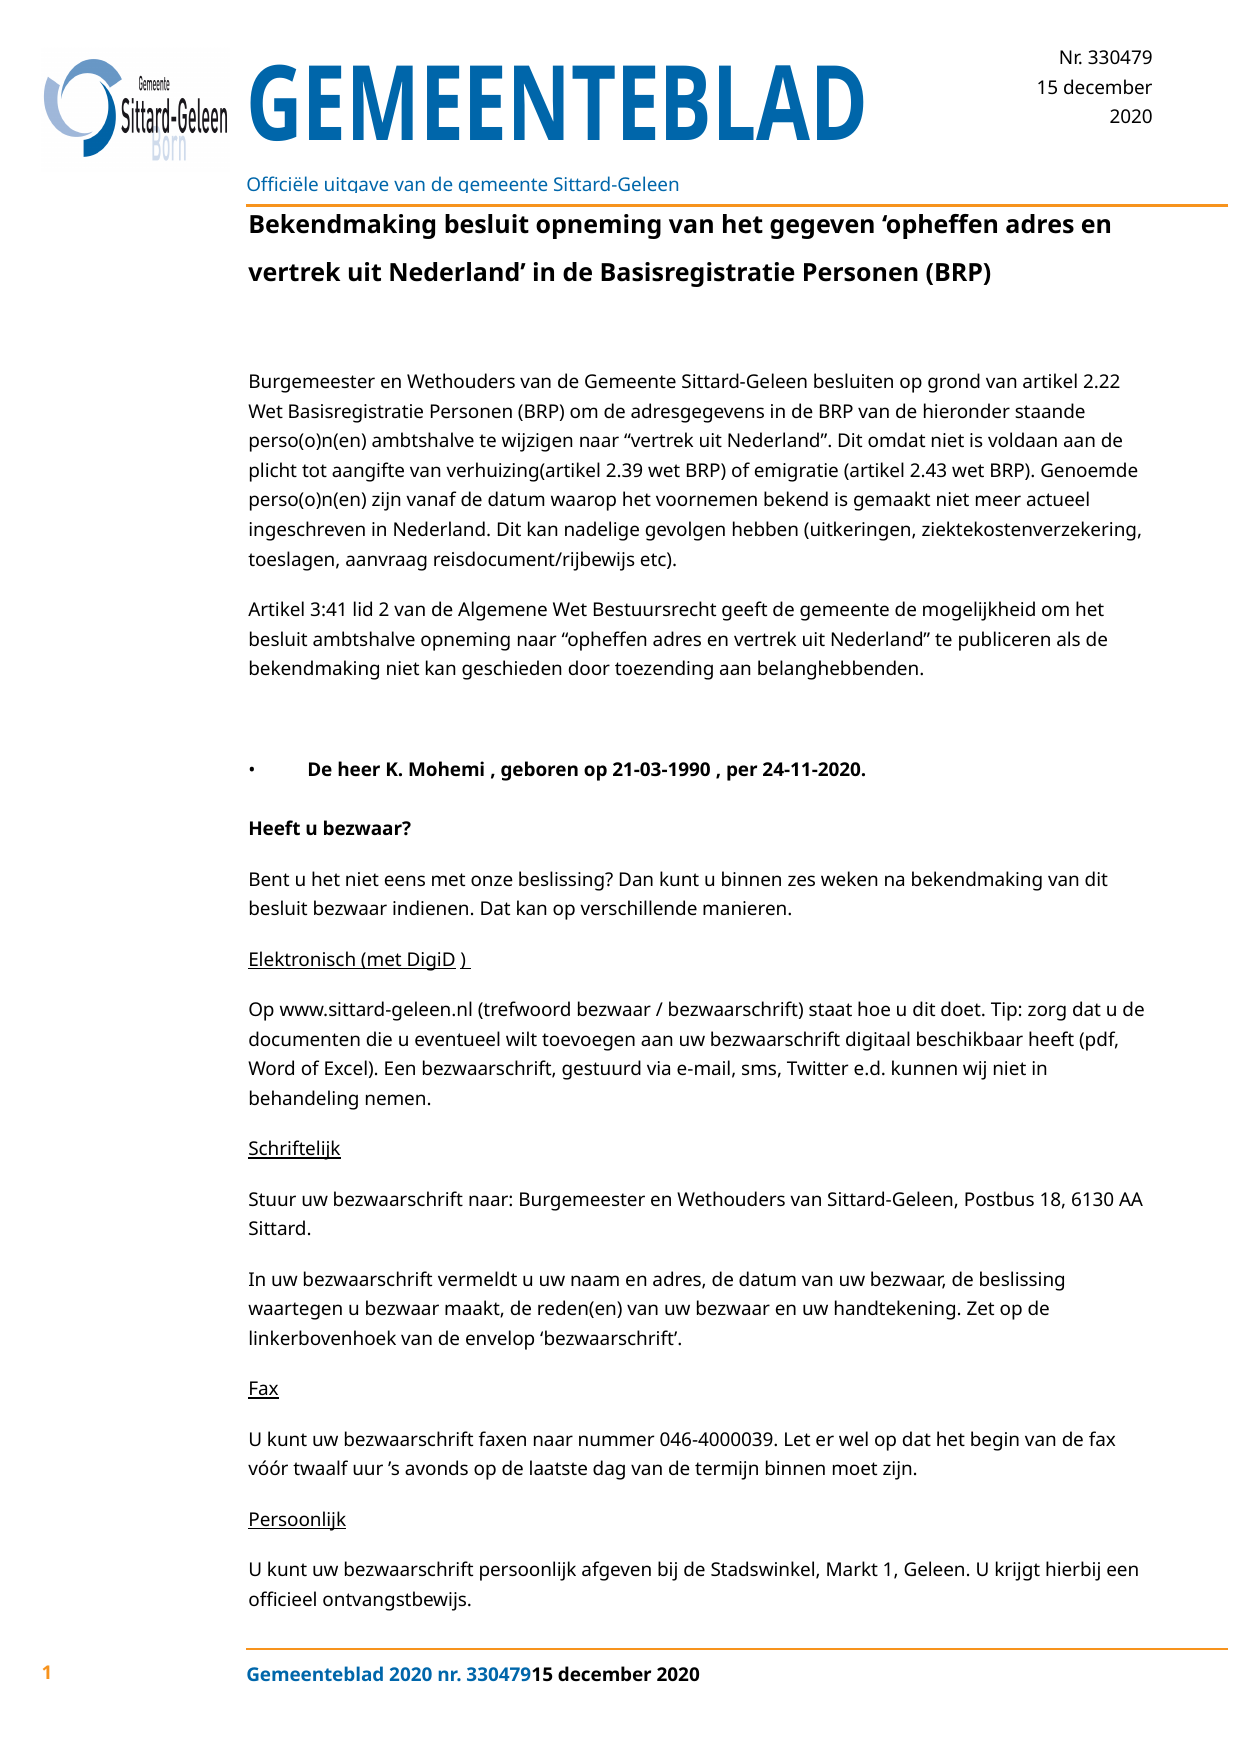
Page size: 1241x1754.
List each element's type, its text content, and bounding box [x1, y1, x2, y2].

text Artikel 3:41 lid 2 van de Algemene Wet Bestuursrecht geeft de gemeente de mogelijkheid om het besluit ambtshalve opneming naar “opheffen adres en vertrek uit Nederland” te publiceren als de bekendmaking niet kan geschieden door toezending aan belanghebbenden. [248, 596, 1152, 681]
text In uw bezwaarschrift vermeldt u uw naam en adres, de datum van uw bezwaar, de beslissing waartegen u bezwaar maakt, de reden(en) van uw bezwaar en uw handtekening. Zet op de linkerbovenhoek van de envelop ‘bezwaarschrift’. [248, 1266, 1152, 1351]
text U kunt uw bezwaarschrift faxen naar nummer 046-4000039. Let er wel op dat het begin van de fax vóór twaalf uur ’s avonds op de laatste dag van de termijn binnen moet zijn. [248, 1426, 1152, 1481]
text Heeft u bezwaar? [248, 815, 1152, 841]
text U kunt uw bezwaarschrift persoonlijk afgeven bij de Stadswinkel, Markt 1, Geleen. U krijgt hierbij een officieel ontvangstbewijs. [248, 1556, 1152, 1612]
text Bent u het niet eens met onze beslissing? Dan kunt u binnen zes weken na bekendmaking van dit besluit bezwaar indienen. Dat kan op verschillende manieren. [248, 866, 1152, 921]
text Persoonlijk [248, 1506, 1152, 1532]
text Fax [248, 1375, 1152, 1401]
text Schriftelijk [248, 1135, 1152, 1161]
picture [41, 47, 231, 172]
text Burgemeester en Wethouders van de Gemeente Sittard-Geleen besluiten op grond van artikel 2.22 Wet Basisregistratie Personen (BRP) om de adresgegevens in de BRP van de hieronder staande perso(o)n(en) ambtshalve te wijzigen naar “vertrek uit Nederland”. Dit omdat niet is voldaan aan de plicht tot aangifte van verhuizing(artikel 2.39 wet BRP) of emigratie (artikel 2.43 wet BRP). Genoemde perso(o)n(en) zijn vanaf de datum waarop het voornemen bekend is gemaakt niet meer actueel ingeschreven in Nederland. Dit kan nadelige gevolgen hebben (uitkeringen, ziektekostenverzekering, toeslagen, aanvraag reisdocument/rijbewijs etc). [248, 368, 1152, 572]
text Bekendmaking besluit opneming van het gegeven ‘opheffen adres en vertrek uit Nederland’ in de Basisregistratie Personen (BRP) [248, 207, 1152, 288]
text Elektronisch (met DigiD ) [248, 946, 1152, 972]
list De heer K. Mohemi , geboren op 21-03-1990 , per 24-11-2020. [248, 756, 1152, 782]
text Op www.sittard-geleen.nl (trefwoord bezwaar / bezwaarschrift) staat hoe u dit doet. Tip: zorg dat u de documenten die u eventueel wilt toevoegen aan uw bezwaarschrift digitaal beschikbaar heeft (pdf, Word of Excel). Een bezwaarschrift, gestuurd via e-mail, sms, Twitter e.d. kunnen wij niet in behandeling nemen. [248, 996, 1152, 1111]
text Stuur uw bezwaarschrift naar: Burgemeester en Wethouders van Sittard-Geleen, Postbus 18, 6130 AA Sittard. [248, 1186, 1152, 1241]
